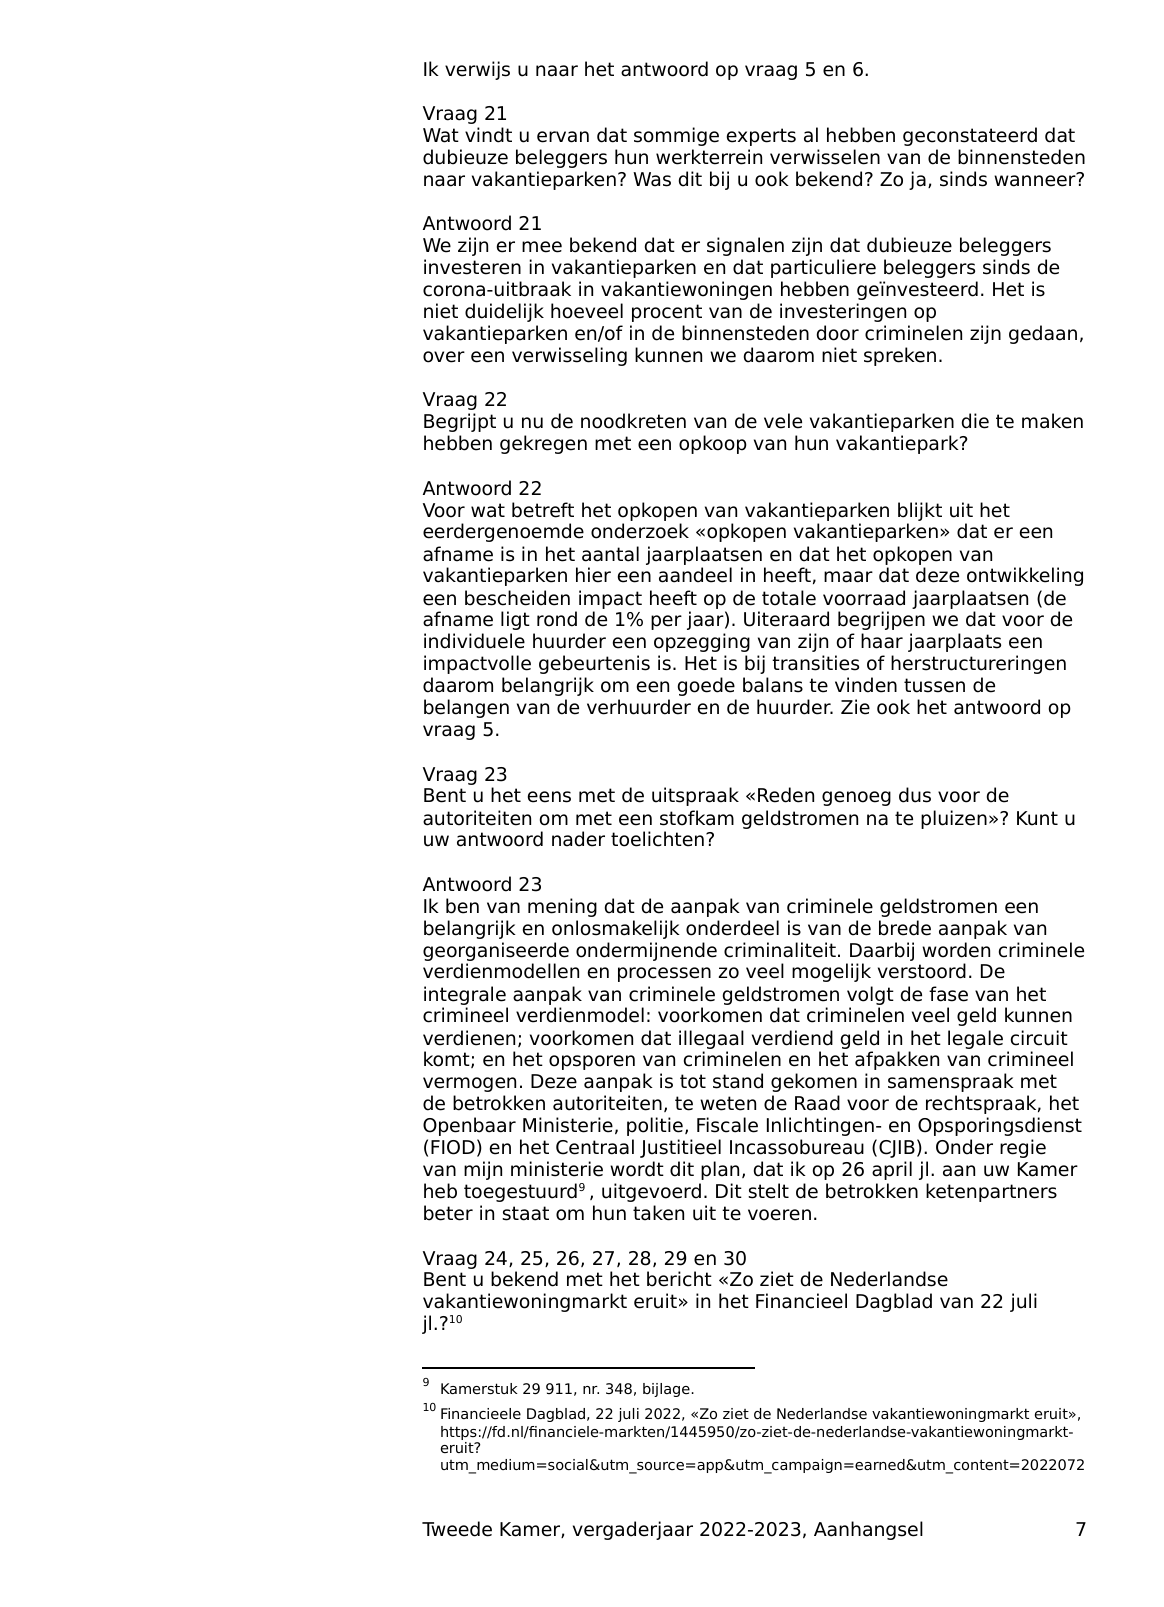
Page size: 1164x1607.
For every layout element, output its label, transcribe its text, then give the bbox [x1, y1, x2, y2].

text Antwoord 22 [422, 477, 1087, 499]
text Vraag 21 [422, 103, 1087, 125]
text Vraag 24, 25, 26, 27, 28, 29 en 30 [422, 1247, 1087, 1269]
text Ik ben van mening dat de aanpak van criminele geldstromen een belangrijk en onlosmakelijk onderdeel is van de brede aanpak van georganiseerde ondermijnende criminaliteit. Daarbij worden criminele verdienmodellen en processen zo veel mogelijk verstoord. De integrale aanpak van criminele geldstromen volgt de fase van het crimineel verdienmodel: voorkomen dat criminelen veel geld kunnen verdienen; voorkomen dat illegaal verdiend geld in het legale circuit komt; en het opsporen van criminelen en het afpakken van crimineel vermogen. Deze aanpak is tot stand gekomen in samenspraak met de betrokken autoriteiten, te weten de Raad voor de rechtspraak, het Openbaar Ministerie, politie, Fiscale Inlichtingen- en Opsporingsdienst (FIOD) en het Centraal Justitieel Incassobureau (CJIB). Onder regie van mijn ministerie wordt dit plan, dat ik op 26 april jl. aan uw Kamer heb toegestuurd, uitgevoerd. Dit stelt de betrokken ketenpartners beter in staat om hun taken uit te voeren. [422, 896, 1087, 1225]
text Antwoord 21 [422, 213, 1087, 235]
text Vraag 22 [422, 389, 1087, 411]
text Vraag 23 [422, 763, 1087, 785]
text We zijn er mee bekend dat er signalen zijn dat dubieuze beleggers investeren in vakantieparken en dat particuliere beleggers sinds de corona-uitbraak in vakantiewoningen hebben geïnvesteerd. Het is niet duidelijk hoeveel procent van de investeringen op vakantieparken en/of in de binnensteden door criminelen zijn gedaan, over een verwisseling kunnen we daarom niet spreken. [422, 235, 1087, 367]
text Voor wat betreft het opkopen van vakantieparken blijkt uit het eerdergenoemde onderzoek «opkopen vakantieparken» dat er een afname is in het aantal jaarplaatsen en dat het opkopen van vakantieparken hier een aandeel in heeft, maar dat deze ontwikkeling een bescheiden impact heeft op de totale voorraad jaarplaatsen (de afname ligt rond de 1% per jaar). Uiteraard begrijpen we dat voor de individuele huurder een opzegging van zijn of haar jaarplaats een impactvolle gebeurtenis is. Het is bij transities of herstructureringen daarom belangrijk om een goede balans te vinden tussen de belangen van de verhuurder en de huurder. Zie ook het antwoord op vraag 5. [422, 499, 1087, 741]
text Bent u het eens met de uitspraak «Reden genoeg dus voor de autoriteiten om met een stofkam geldstromen na te pluizen»? Kunt u uw antwoord nader toelichten? [422, 785, 1087, 851]
text Kamerstuk 29 911, nr. 348, bijlage. [422, 1377, 1087, 1399]
text Financieele Dagblad, 22 juli 2022, «Zo ziet de Nederlandse vakantiewoningmarkt eruit», https://fd.nl/financiele-markten/1445950/zo-ziet-de-nederlandse-vakantiewoningmarkt-eruit?utm_medium=social&utm_source=app&utm_campaign=earned&utm_content=2022072 [422, 1402, 1087, 1474]
text Antwoord 23 [422, 873, 1087, 896]
text Wat vindt u ervan dat sommige experts al hebben geconstateerd dat dubieuze beleggers hun werkterrein verwisselen van de binnensteden naar vakantieparken? Was dit bij u ook bekend? Zo ja, sinds wanneer? [422, 125, 1087, 191]
text Ik verwijs u naar het antwoord op vraag 5 en 6. [422, 59, 1087, 81]
text Begrijpt u nu de noodkreten van de vele vakantieparken die te maken hebben gekregen met een opkoop van hun vakantiepark? [422, 411, 1087, 455]
text Bent u bekend met het bericht «Zo ziet de Nederlandse vakantiewoningmarkt eruit» in het Financieel Dagblad van 22 juli jl.? [422, 1269, 1087, 1335]
